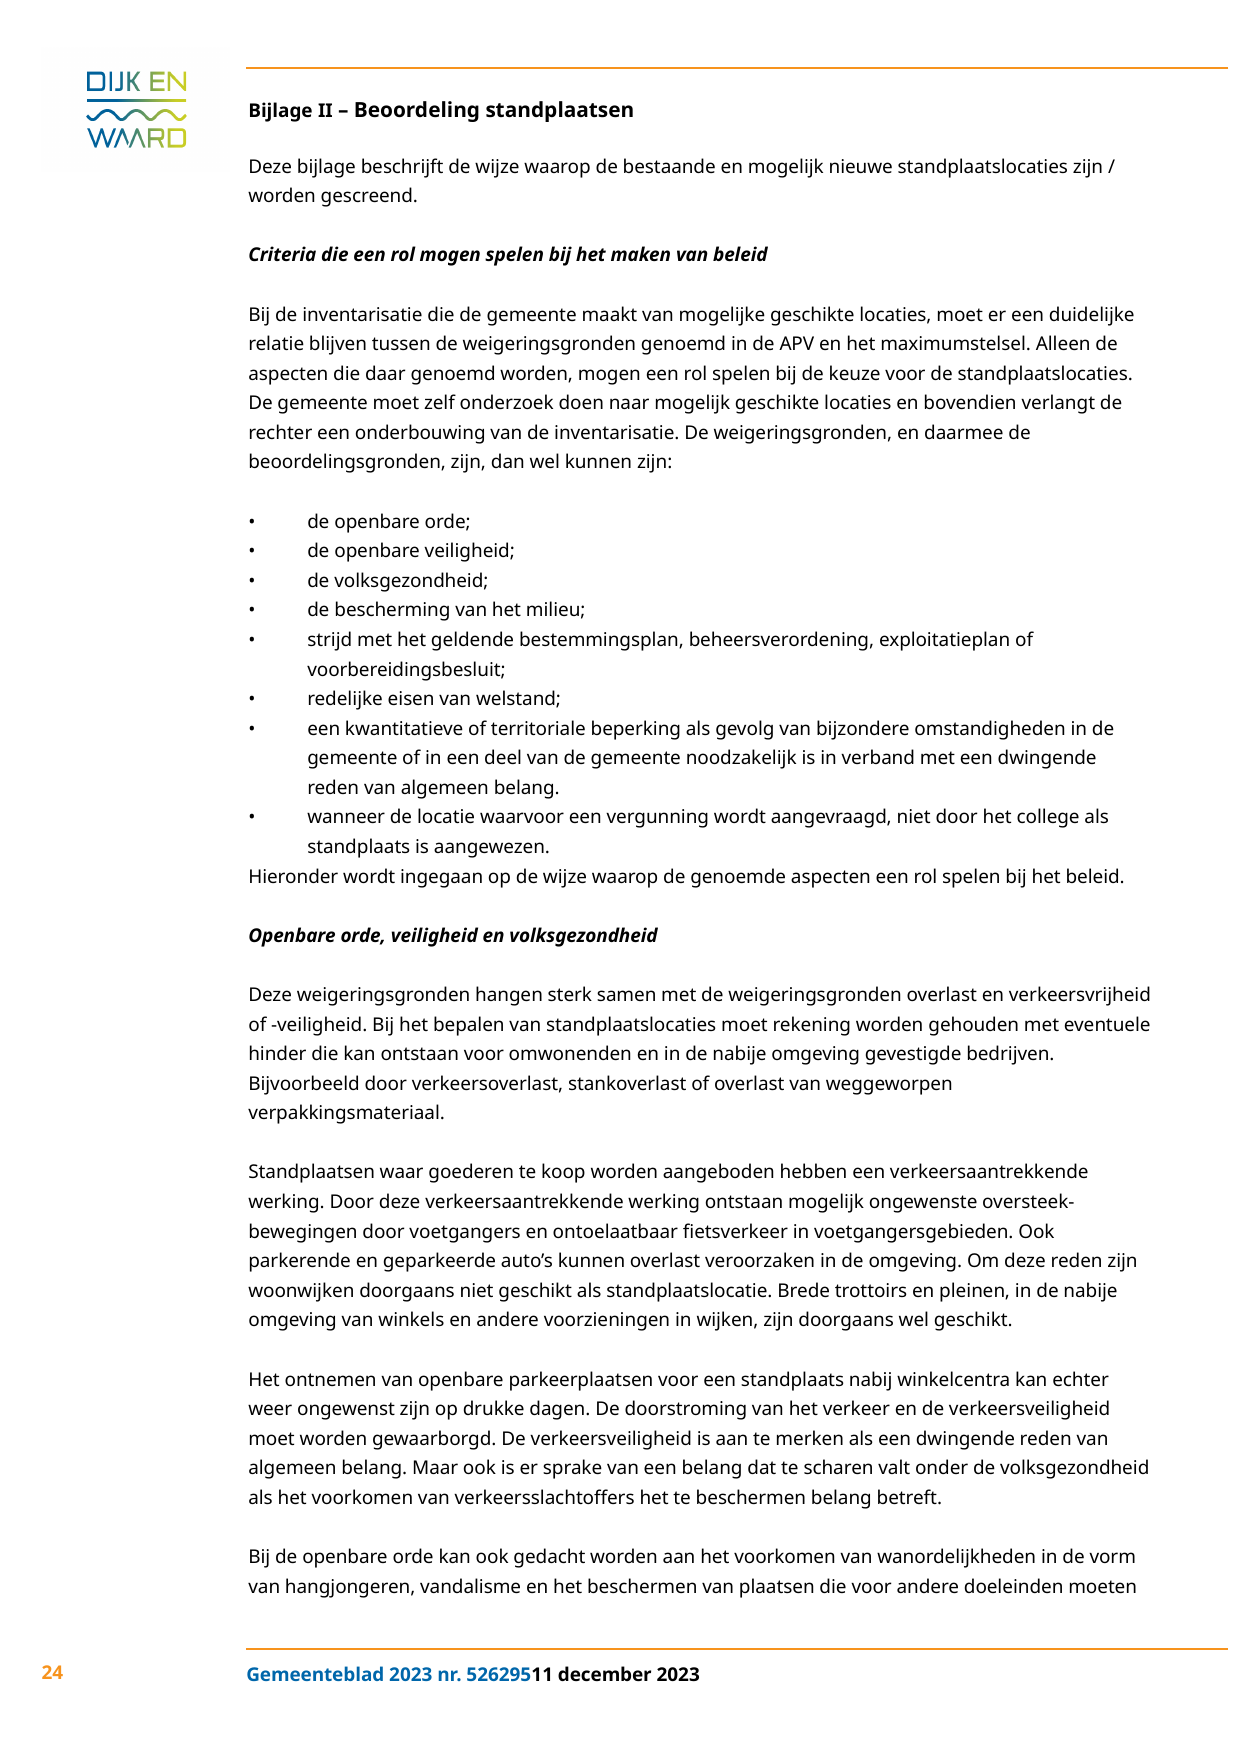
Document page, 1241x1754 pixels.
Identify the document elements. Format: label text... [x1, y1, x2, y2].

text Het ontnemen van openbare parkeerplaatsen voor een standplaats nabij winkelcentra kan echter weer ongewenst zijn op drukke dagen. De doorstroming van het verkeer en de verkeersveiligheid moet worden gewaarborgd. De verkeersveiligheid is aan te merken als een dwingende reden van algemeen belang. Maar ook is er sprake van een belang dat te scharen valt onder de volksgezondheid als het voorkomen van verkeersslachtoffers het te beschermen belang betreft. [248, 1366, 1152, 1510]
text Criteria die een rol mogen spelen bij het maken van beleid [248, 242, 1152, 267]
list redelijke eisen van welstand; [248, 685, 1152, 711]
text Hieronder wordt ingegaan op de wijze waarop de genoemde aspecten een rol spelen bij het beleid. [248, 863, 1152, 889]
list strijd met het geldende bestemmingsplan, beheersverordening, exploitatieplan of voorbereidingsbesluit; [248, 626, 1152, 682]
text Bijlage II – Beoordeling standplaatsen [248, 95, 1152, 123]
list de bescherming van het milieu; [248, 597, 1152, 622]
text Deze weigeringsgronden hangen sterk samen met de weigeringsgronden overlast en verkeersvrijheid of -veiligheid. Bij het bepalen van standplaatslocaties moet rekening worden gehouden met eventuele hinder die kan ontstaan voor omwonenden en in de nabije omgeving gevestigde bedrijven. Bijvoorbeeld door verkeersoverlast, stankoverlast of overlast van weggeworpen verpakkingsmateriaal. [248, 981, 1152, 1125]
text Deze bijlage beschrijft de wijze waarop de bestaande en mogelijk nieuwe standplaatslocaties zijn / worden gescreend. [248, 153, 1152, 208]
list een kwantitatieve of territoriale beperking als gevolg van bijzondere omstandigheden in de gemeente of in een deel van de gemeente noodzakelijk is in verband met een dwingende reden van algemeen belang. [248, 715, 1152, 800]
text Bij de openbare orde kan ook gedacht worden aan het voorkomen van wanordelijkheden in de vorm van hangjongeren, vandalisme en het beschermen van plaatsen die voor andere doeleinden moeten [248, 1543, 1152, 1599]
text Openbare orde, veiligheid en volksgezondheid [248, 922, 1152, 948]
text Standplaatsen waar goederen te koop worden aangeboden hebben een verkeersaantrekkende werking. Door deze verkeersaantrekkende werking ontstaan mogelijk ongewenste oversteek-bewegingen door voetgangers en ontoelaatbaar fietsverkeer in voetgangersgebieden. Ook parkerende en geparkeerde auto’s kunnen overlast veroorzaken in de omgeving. Om deze reden zijn woonwijken doorgaans niet geschikt als standplaatslocatie. Brede trottoirs en pleinen, in de nabije omgeving van winkels en andere voorzieningen in wijken, zijn doorgaans wel geschikt. [248, 1159, 1152, 1332]
list wanneer de locatie waarvoor een vergunning wordt aangevraagd, niet door het college als standplaats is aangewezen. [248, 804, 1152, 859]
list de openbare orde; [248, 508, 1152, 534]
text Bij de inventarisatie die de gemeente maakt van mogelijke geschikte locaties, moet er een duidelijke relatie blijven tussen de weigeringsgronden genoemd in de APV en het maximumstelsel. Alleen de aspecten die daar genoemd worden, mogen een rol spelen bij de keuze voor de standplaatslocaties. De gemeente moet zelf onderzoek doen naar mogelijk geschikte locaties en bovendien verlangt de rechter een onderbouwing van de inventarisatie. De weigeringsgronden, en daarmee de beoordelingsgronden, zijn, dan wel kunnen zijn: [248, 301, 1152, 474]
list de volksgezondheid; [248, 567, 1152, 593]
picture [41, 47, 231, 172]
list de openbare veiligheid; [248, 537, 1152, 563]
